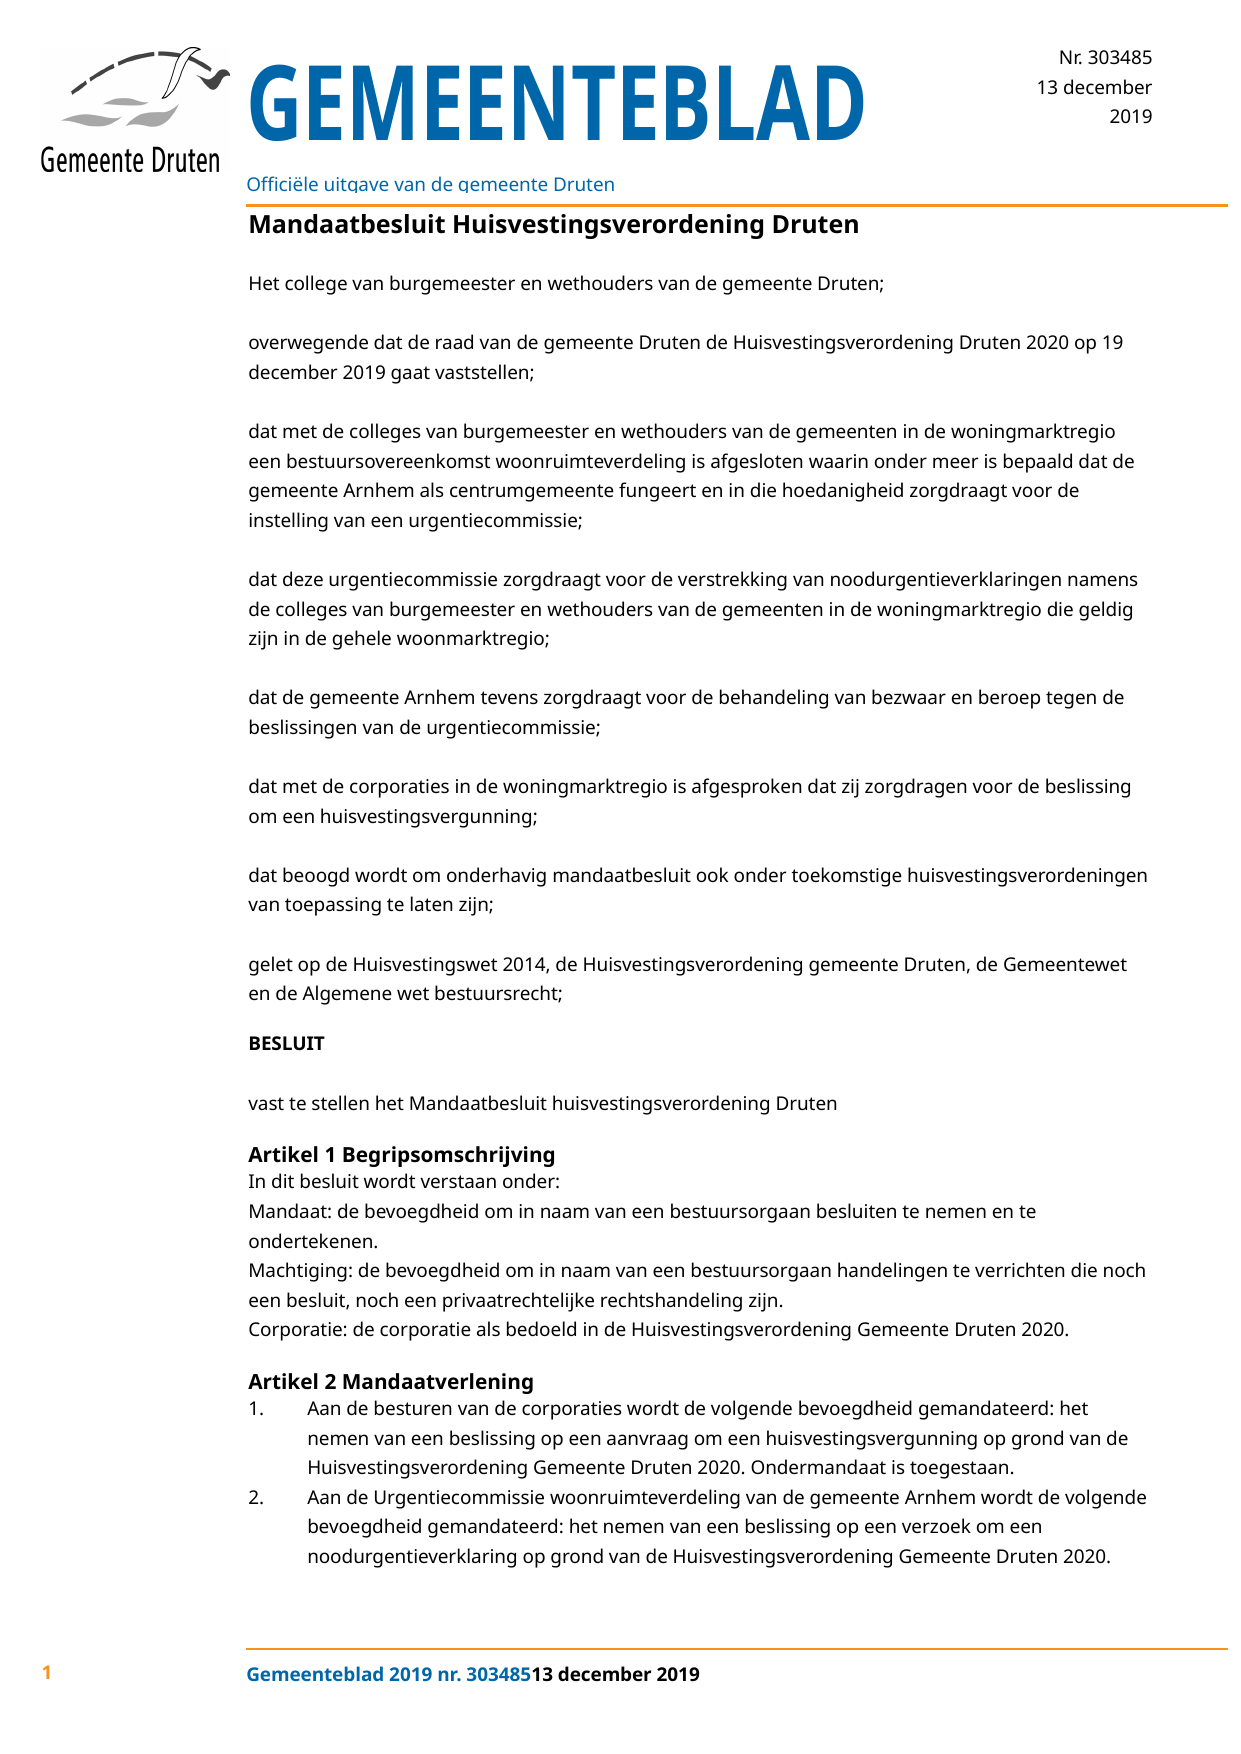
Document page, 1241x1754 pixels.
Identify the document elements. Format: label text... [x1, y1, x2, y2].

text Het college van burgemeester en wethouders van de gemeente Druten; [248, 270, 1152, 296]
text overwegende dat de raad van de gemeente Druten de Huisvestingsverordening Druten 2020 op 19 december 2019 gaat vaststellen; [248, 329, 1152, 385]
text Corporatie: de corporatie als bedoeld in de Huisvestingsverordening Gemeente Druten 2020. [248, 1317, 1152, 1342]
text dat beoogd wordt om onderhavig mandaatbesluit ook onder toekomstige huisvestingsverordeningen van toepassing te laten zijn; [248, 862, 1152, 917]
text dat de gemeente Arnhem tevens zorgdraagt voor de behandeling van bezwaar en beroep tegen de beslissingen van de urgentiecommissie; [248, 684, 1152, 740]
text Artikel 1 Begripsomschrijving [248, 1140, 1152, 1169]
text Mandaatbesluit Huisvestingsverordening Druten [248, 207, 1152, 241]
text Artikel 2 Mandaatverlening [248, 1367, 1152, 1395]
text dat deze urgentiecommissie zorgdraagt voor de verstrekking van noodurgentieverklaringen namens de colleges van burgemeester en wethouders van de gemeenten in de woningmarktregio die geldig zijn in de gehele woonmarktregio; [248, 566, 1152, 651]
text gelet op de Huisvestingswet 2014, de Huisvestingsverordening gemeente Druten, de Gemeentewet en de Algemene wet bestuursrecht; [248, 951, 1152, 1006]
text In dit besluit wordt verstaan onder: [248, 1169, 1152, 1194]
text Machtiging: de bevoegdheid om in naam van een bestuursorgaan handelingen te verrichten die noch een besluit, noch een privaatrechtelijke rechtshandeling zijn. [248, 1257, 1152, 1313]
text Mandaat: de bevoegdheid om in naam van een bestuursorgaan besluiten te nemen en te ondertekenen. [248, 1198, 1152, 1253]
picture [41, 47, 231, 172]
text vast te stellen het Mandaatbesluit huisvestingsverordening Druten [248, 1090, 1152, 1116]
text dat met de corporaties in de woningmarktregio is afgesproken dat zij zorgdragen voor de beslissing om een huisvestingsvergunning; [248, 773, 1152, 828]
list Aan de besturen van de corporaties wordt de volgende bevoegdheid gemandateerd: het nemen van een beslissing op een aanvraag om een huisvestingsvergunning op grond van de Huisvestingsverordening Gemeente Druten 2020. Ondermandaat is toegestaan. [248, 1395, 1152, 1480]
text dat met de colleges van burgemeester en wethouders van de gemeenten in de woningmarktregio een bestuursovereenkomst woonruimteverdeling is afgesloten waarin onder meer is bepaald dat de gemeente Arnhem als centrumgemeente fungeert en in die hoedanigheid zorgdraagt voor de instelling van een urgentiecommissie; [248, 418, 1152, 533]
text BESLUIT [248, 1031, 1152, 1056]
list Aan de Urgentiecommissie woonruimteverdeling van de gemeente Arnhem wordt de volgende bevoegdheid gemandateerd: het nemen van een beslissing op een verzoek om een noodurgentieverklaring op grond van de Huisvestingsverordening Gemeente Druten 2020. [248, 1484, 1152, 1569]
